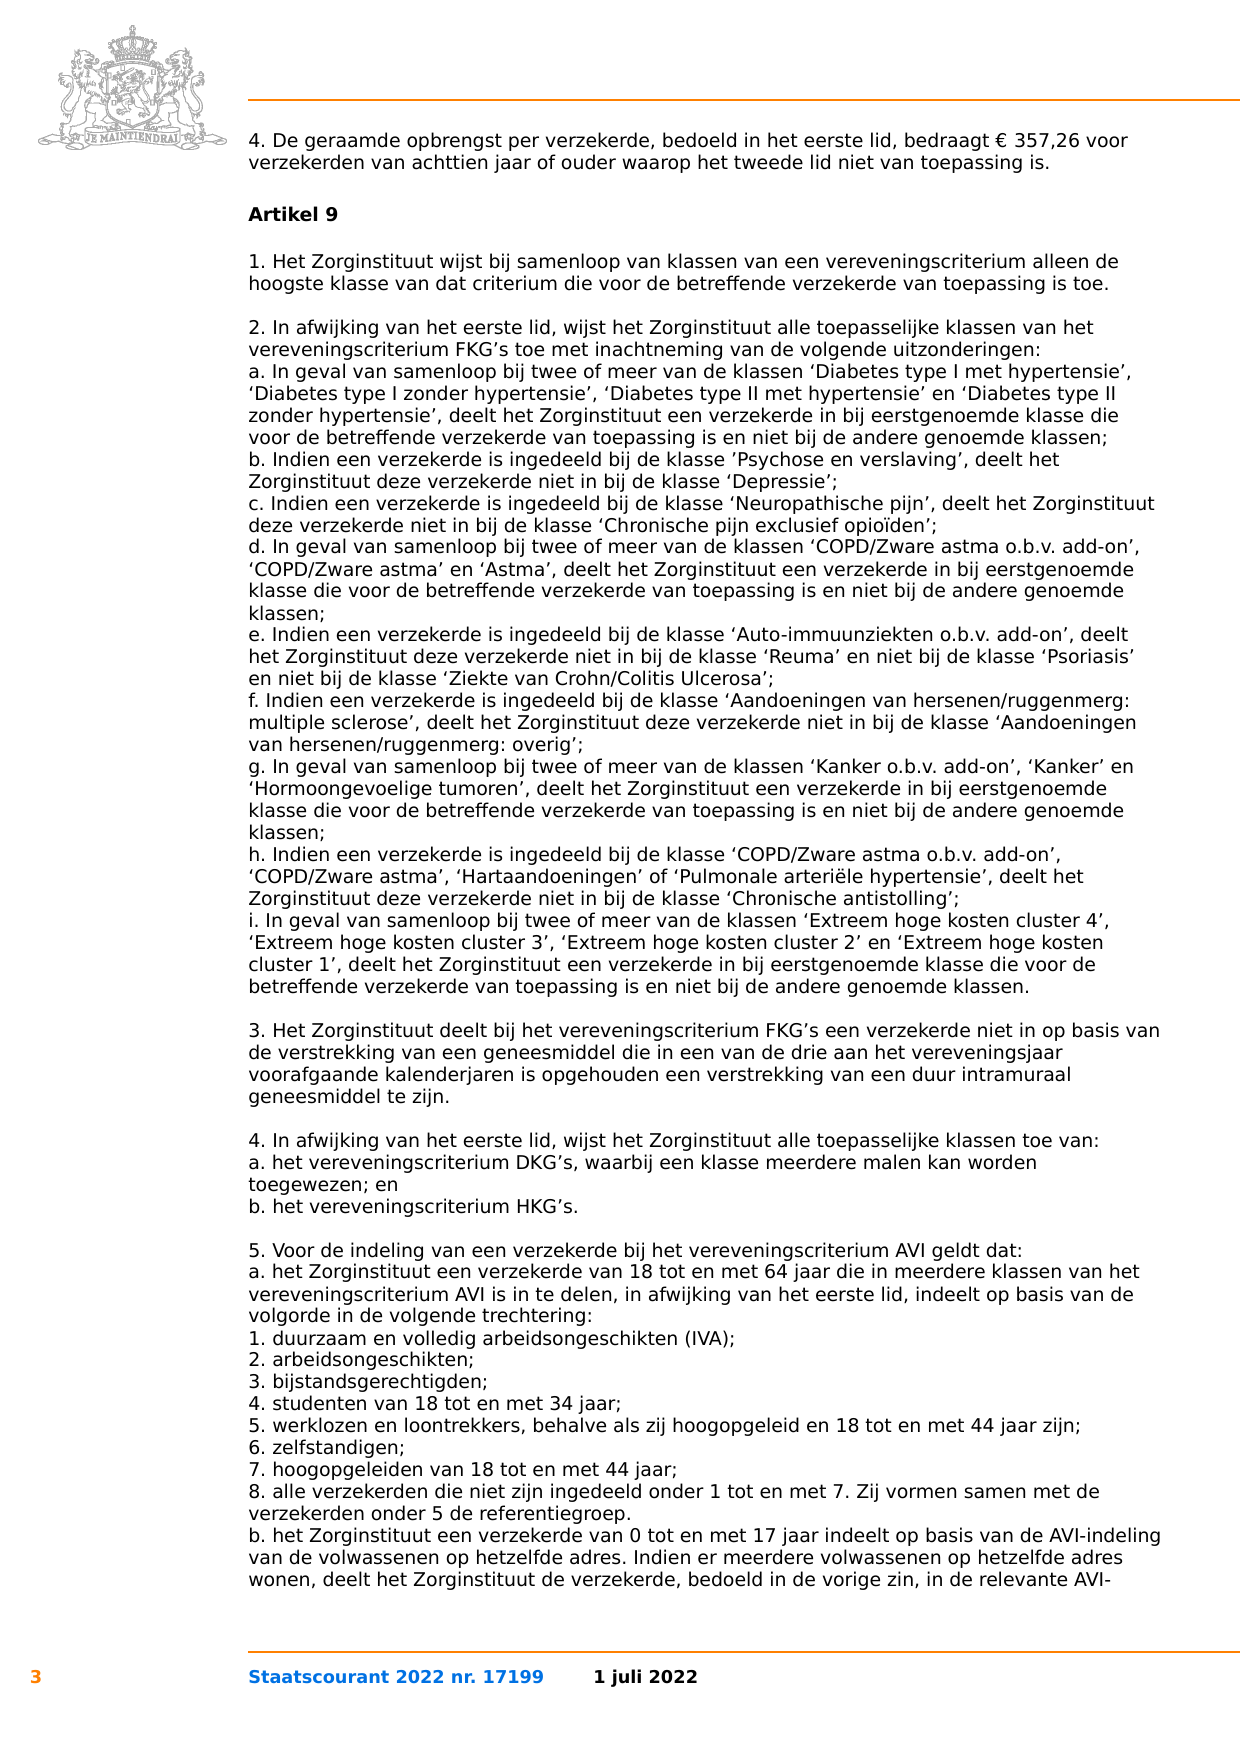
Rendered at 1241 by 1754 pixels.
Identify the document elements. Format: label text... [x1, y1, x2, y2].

text b. het vereveningscriterium HKG’s. [248, 1196, 1163, 1218]
text f. Indien een verzekerde is ingedeeld bij de klasse ‘Aandoeningen van hersenen/ruggenmerg: multiple sclerose’, deelt het Zorginstituut deze verzekerde niet in bij de klasse ‘Aandoeningen van hersenen/ruggenmerg: overig’; [248, 690, 1163, 756]
text 3. bijstandsgerechtigden; [248, 1371, 1163, 1393]
text 4. De geraamde opbrengst per verzekerde, bedoeld in het eerste lid, bedraagt € 357,26 voor verzekerden van achttien jaar of ouder waarop het tweede lid niet van toepassing is. [248, 130, 1163, 174]
text 4. studenten van 18 tot en met 34 jaar; [248, 1393, 1163, 1415]
text 2. arbeidsongeschikten; [248, 1349, 1163, 1371]
text a. het vereveningscriterium DKG’s, waarbij een klasse meerdere malen kan worden toegewezen; en [248, 1152, 1163, 1196]
text b. het Zorginstituut een verzekerde van 0 tot en met 17 jaar indeelt op basis van de AVI-indeling van de volwassenen op hetzelfde adres. Indien er meerdere volwassenen op hetzelfde adres wonen, deelt het Zorginstituut de verzekerde, bedoeld in de vorige zin, in de relevante AVI- [248, 1525, 1163, 1591]
text 8. alle verzekerden die niet zijn ingedeeld onder 1 tot en met 7. Zij vormen samen met de verzekerden onder 5 de referentiegroep. [248, 1481, 1163, 1525]
subtitle Artikel 9 [248, 204, 1163, 226]
text g. In geval van samenloop bij twee of meer van de klassen ‘Kanker o.b.v. add-on’, ‘Kanker’ en ‘Hormoongevoelige tumoren’, deelt het Zorginstituut een verzekerde in bij eerstgenoemde klasse die voor de betreffende verzekerde van toepassing is en niet bij de andere genoemde klassen; [248, 756, 1163, 844]
text d. In geval van samenloop bij twee of meer van de klassen ‘COPD/Zware astma o.b.v. add-on’, ‘COPD/Zware astma’ en ‘Astma’, deelt het Zorginstituut een verzekerde in bij eerstgenoemde klasse die voor de betreffende verzekerde van toepassing is en niet bij de andere genoemde klassen; [248, 536, 1163, 624]
text c. Indien een verzekerde is ingedeeld bij de klasse ‘Neuropathische pijn’, deelt het Zorginstituut deze verzekerde niet in bij de klasse ‘Chronische pijn exclusief opioïden’; [248, 492, 1163, 536]
text i. In geval van samenloop bij twee of meer van de klassen ‘Extreem hoge kosten cluster 4’, ‘Extreem hoge kosten cluster 3’, ‘Extreem hoge kosten cluster 2’ en ‘Extreem hoge kosten cluster 1’, deelt het Zorginstituut een verzekerde in bij eerstgenoemde klasse die voor de betreffende verzekerde van toepassing is en niet bij de andere genoemde klassen. [248, 910, 1163, 998]
text a. het Zorginstituut een verzekerde van 18 tot en met 64 jaar die in meerdere klassen van het vereveningscriterium AVI is in te delen, in afwijking van het eerste lid, indeelt op basis van de volgorde in de volgende trechtering: [248, 1261, 1163, 1327]
text 2. In afwijking van het eerste lid, wijst het Zorginstituut alle toepasselijke klassen van het vereveningscriterium FKG’s toe met inachtneming van de volgende uitzonderingen: [248, 317, 1163, 361]
text b. Indien een verzekerde is ingedeeld bij de klasse ’Psychose en verslaving’, deelt het Zorginstituut deze verzekerde niet in bij de klasse ‘Depressie’; [248, 448, 1163, 492]
text 1. duurzaam en volledig arbeidsongeschikten (IVA); [248, 1327, 1163, 1349]
text 6. zelfstandigen; [248, 1437, 1163, 1459]
text 5. werklozen en loontrekkers, behalve als zij hoogopgeleid en 18 tot en met 44 jaar zijn; [248, 1415, 1163, 1437]
text 1. Het Zorginstituut wijst bij samenloop van klassen van een vereveningscriterium alleen de hoogste klasse van dat criterium die voor de betreffende verzekerde van toepassing is toe. [248, 251, 1163, 295]
text 5. Voor de indeling van een verzekerde bij het vereveningscriterium AVI geldt dat: [248, 1239, 1163, 1261]
text 7. hoogopgeleiden van 18 tot en met 44 jaar; [248, 1459, 1163, 1481]
text a. In geval van samenloop bij twee of meer van de klassen ‘Diabetes type I met hypertensie’, ‘Diabetes type I zonder hypertensie’, ‘Diabetes type II met hypertensie’ en ‘Diabetes type II zonder hypertensie’, deelt het Zorginstituut een verzekerde in bij eerstgenoemde klasse die voor de betreffende verzekerde van toepassing is en niet bij de andere genoemde klassen; [248, 361, 1163, 448]
text 4. In afwijking van het eerste lid, wijst het Zorginstituut alle toepasselijke klassen toe van: [248, 1130, 1163, 1152]
text 3. Het Zorginstituut deelt bij het vereveningscriterium FKG’s een verzekerde niet in op basis van de verstrekking van een geneesmiddel die in een van de drie aan het vereveningsjaar voorafgaande kalenderjaren is opgehouden een verstrekking van een duur intramuraal geneesmiddel te zijn. [248, 1020, 1163, 1108]
picture [38, 25, 227, 150]
text e. Indien een verzekerde is ingedeeld bij de klasse ‘Auto-immuunziekten o.b.v. add-on’, deelt het Zorginstituut deze verzekerde niet in bij de klasse ‘Reuma’ en niet bij de klasse ‘Psoriasis’ en niet bij de klasse ‘Ziekte van Crohn/Colitis Ulcerosa’; [248, 624, 1163, 690]
text h. Indien een verzekerde is ingedeeld bij de klasse ‘COPD/Zware astma o.b.v. add-on’, ‘COPD/Zware astma’, ‘Hartaandoeningen’ of ‘Pulmonale arteriële hypertensie’, deelt het Zorginstituut deze verzekerde niet in bij de klasse ‘Chronische antistolling’; [248, 844, 1163, 910]
